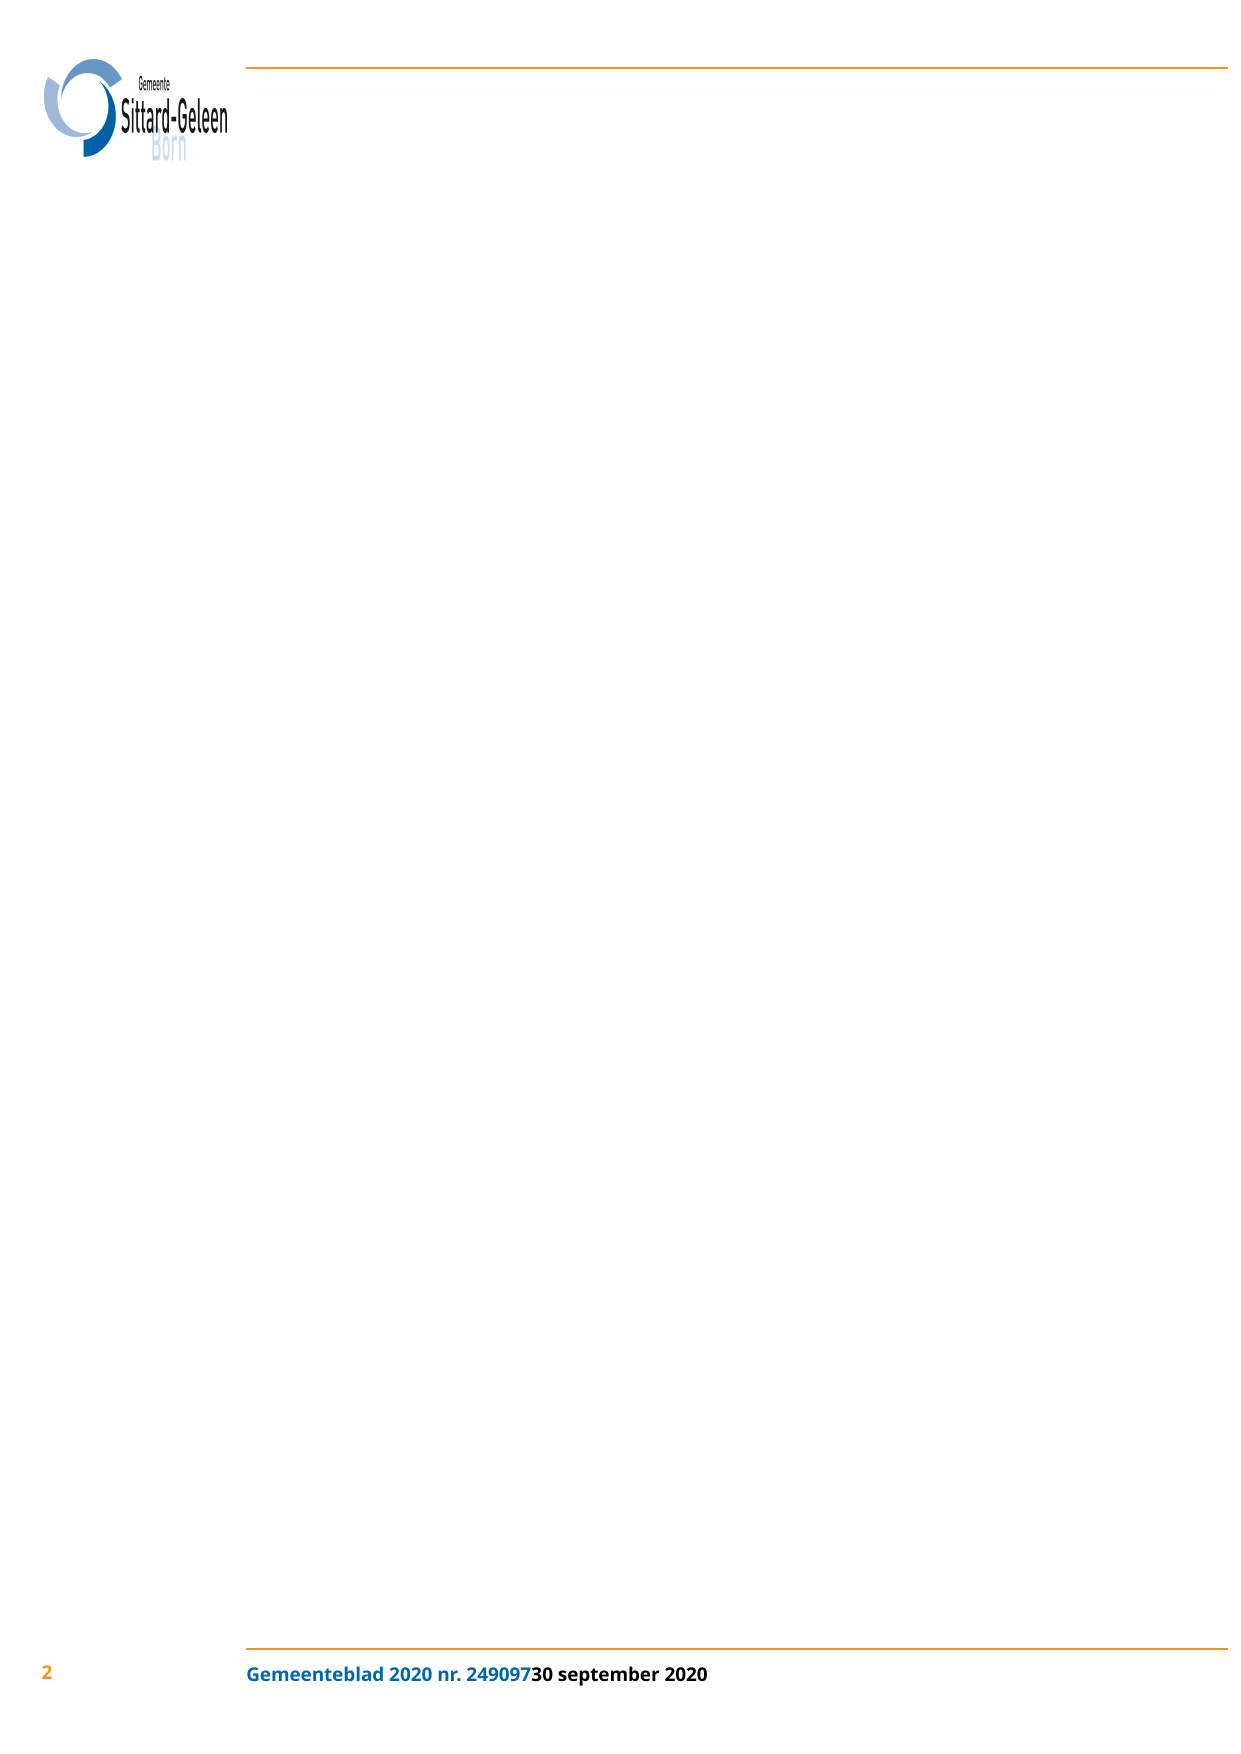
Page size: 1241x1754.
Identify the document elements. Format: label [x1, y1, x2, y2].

picture [41, 47, 231, 172]
